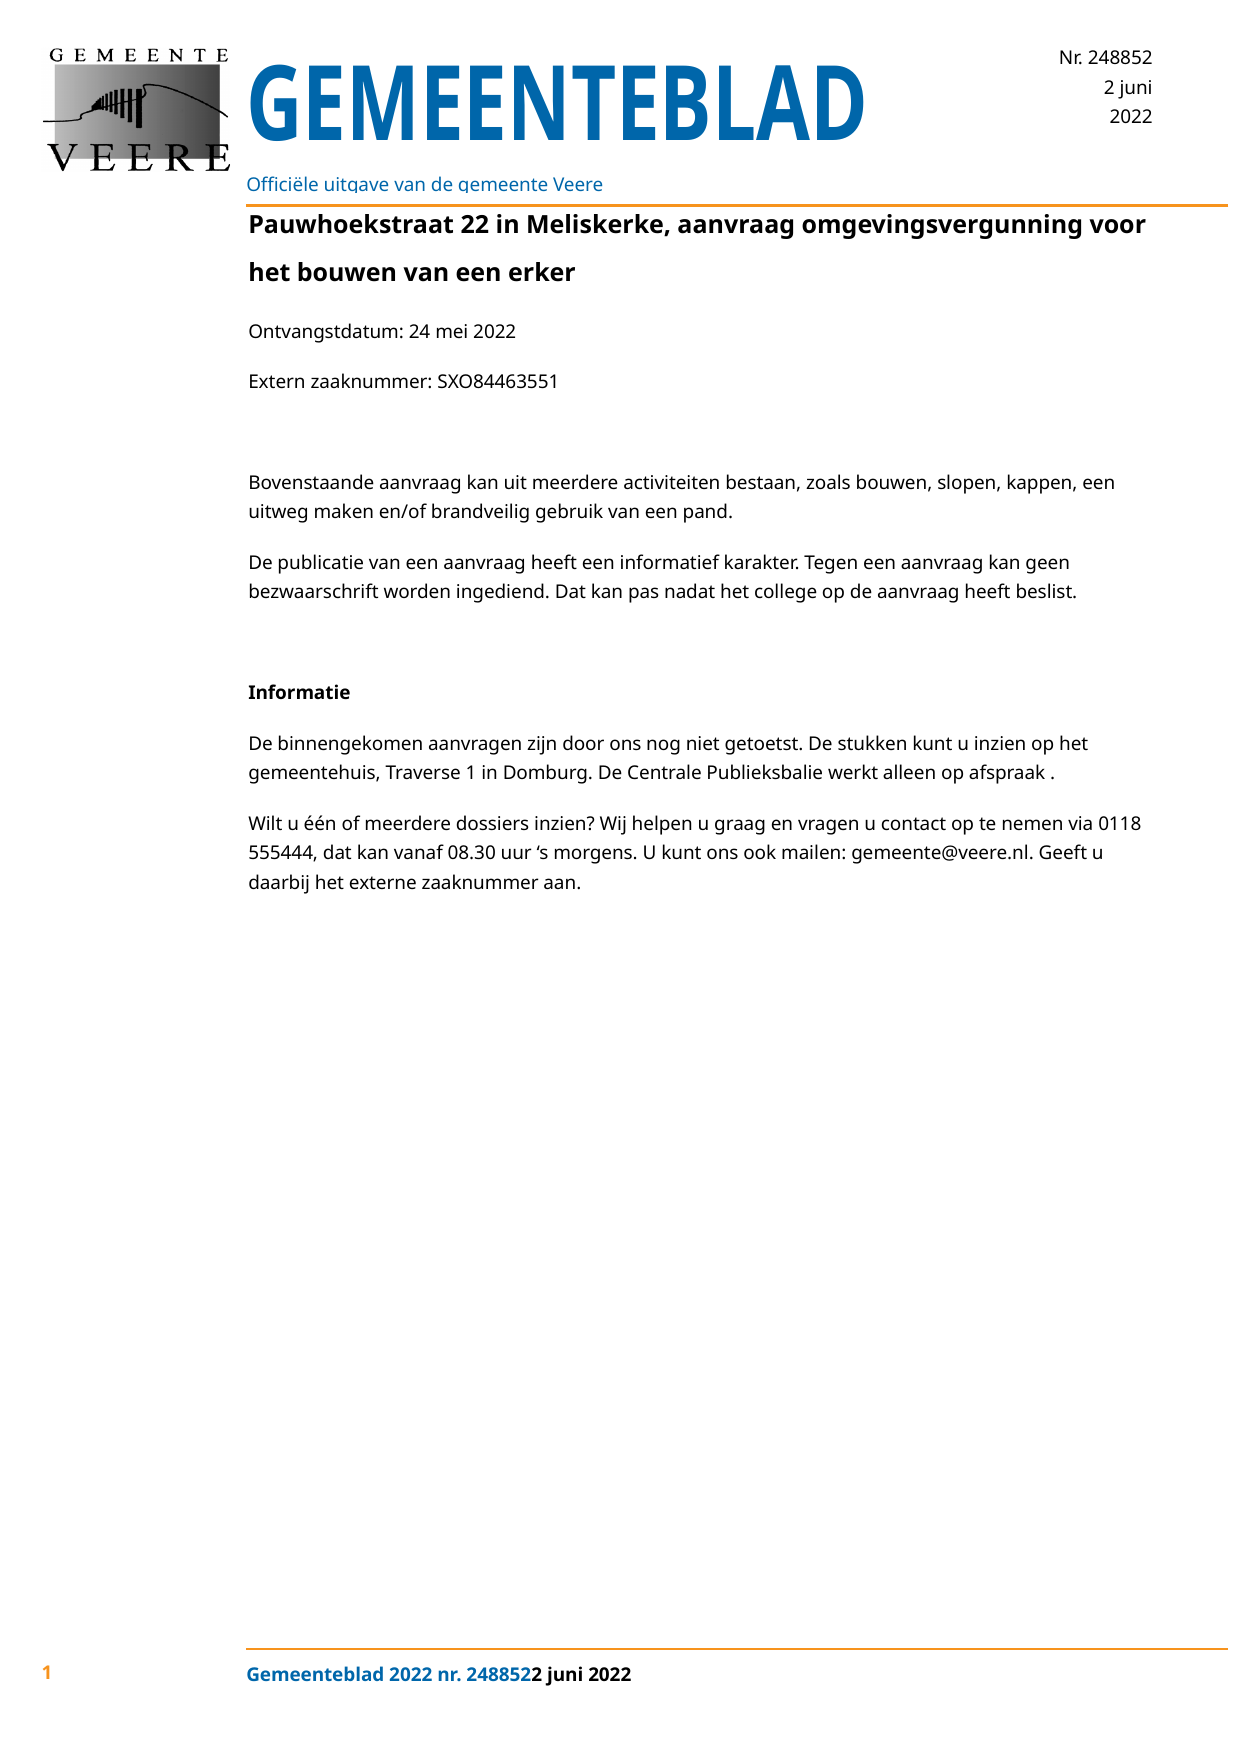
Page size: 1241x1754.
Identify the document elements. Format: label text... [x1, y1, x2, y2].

text Extern zaaknummer: SXO84463551 [248, 368, 1152, 394]
text Ontvangstdatum: 24 mei 2022 [248, 318, 1152, 344]
text Informatie [248, 679, 1152, 705]
text Wilt u één of meerdere dossiers inzien? Wij helpen u graag en vragen u contact op te nemen via 0118 555444, dat kan vanaf 08.30 uur ‘s morgens. U kunt ons ook mailen: gemeente@veere.nl. Geeft u daarbij het externe zaaknummer aan. [248, 810, 1152, 895]
text De publicatie van een aanvraag heeft een informatief karakter. Tegen een aanvraag kan geen bezwaarschrift worden ingediend. Dat kan pas nadat het college op de aanvraag heeft beslist. [248, 549, 1152, 604]
text De binnengekomen aanvragen zijn door ons nog niet getoetst. De stukken kunt u inzien op het gemeentehuis, Traverse 1 in Domburg. De Centrale Publieksbalie werkt alleen op afspraak . [248, 730, 1152, 785]
text Bovenstaande aanvraag kan uit meerdere activiteiten bestaan, zoals bouwen, slopen, kappen, een uitweg maken en/of brandveilig gebruik van een pand. [248, 469, 1152, 524]
text Pauwhoekstraat 22 in Meliskerke, aanvraag omgevingsvergunning voor het bouwen van een erker [248, 207, 1152, 288]
picture [41, 47, 231, 172]
